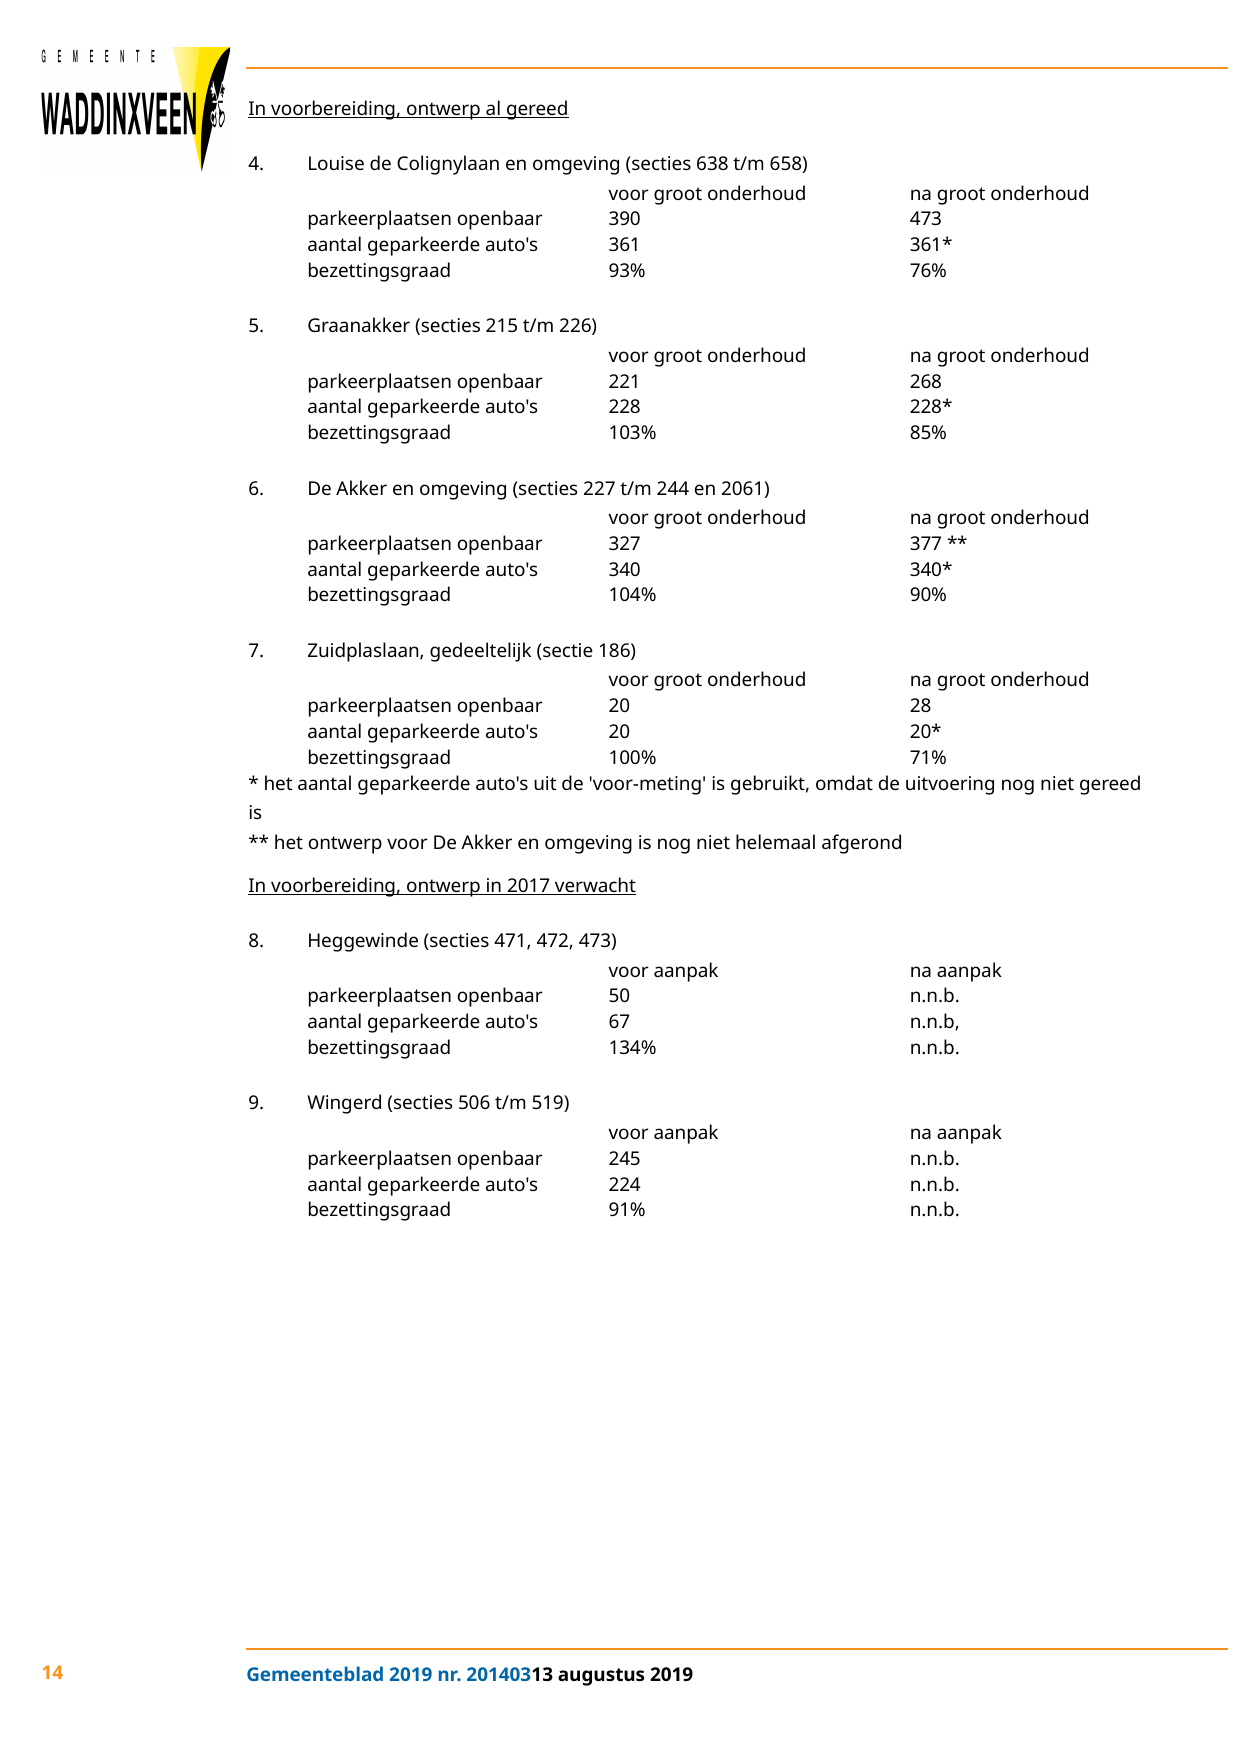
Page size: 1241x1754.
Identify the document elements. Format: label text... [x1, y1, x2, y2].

table_header [307, 342, 608, 368]
table_cell 340 [608, 556, 909, 582]
table_cell 90% [910, 582, 1211, 607]
table_header voor groot onderhoud [608, 504, 909, 530]
table_header na groot onderhoud [910, 180, 1211, 206]
text * het aantal geparkeerde auto's uit de 'voor-meting' is gebruikt, omdat de uitvoering nog niet gereed is [248, 770, 1152, 825]
table_cell 20 [608, 718, 909, 744]
table_header [307, 667, 608, 692]
table_cell 67 [608, 1009, 909, 1034]
table_cell aantal geparkeerde auto's [307, 556, 608, 582]
table_cell aantal geparkeerde auto's [307, 1171, 608, 1196]
table_header voor groot onderhoud [608, 342, 909, 368]
table_cell 134% [608, 1034, 909, 1060]
table_cell 103% [608, 419, 909, 445]
table_cell 100% [608, 744, 909, 769]
table_header [307, 180, 608, 206]
table_cell n.n.b. [910, 1145, 1211, 1171]
table_header voor aanpak [608, 957, 909, 983]
table_cell bezettingsgraad [307, 582, 608, 607]
list De Akker en omgeving (secties 227 t/m 244 en 2061) [248, 475, 1152, 500]
table_cell 224 [608, 1171, 909, 1196]
table_header voor groot onderhoud [608, 667, 909, 692]
table_cell 93% [608, 257, 909, 283]
table_cell bezettingsgraad [307, 257, 608, 283]
table_cell n.n.b. [910, 1034, 1211, 1060]
table_cell 91% [608, 1196, 909, 1222]
table_header [307, 1119, 608, 1145]
table_cell aantal geparkeerde auto's [307, 718, 608, 744]
table_cell bezettingsgraad [307, 744, 608, 769]
table_cell parkeerplaatsen openbaar [307, 530, 608, 556]
table_cell aantal geparkeerde auto's [307, 394, 608, 419]
table_header voor aanpak [608, 1119, 909, 1145]
table_header na aanpak [910, 957, 1211, 983]
table_header [307, 957, 608, 983]
text In voorbereiding, ontwerp in 2017 verwacht [248, 872, 1152, 898]
table_header voor groot onderhoud [608, 180, 909, 206]
table_header na groot onderhoud [910, 342, 1211, 368]
table_header na groot onderhoud [910, 504, 1211, 530]
list Zuidplaslaan, gedeeltelijk (sectie 186) [248, 637, 1152, 663]
table_cell 228 [608, 394, 909, 419]
table_cell 268 [910, 368, 1211, 393]
table_cell 377 ** [910, 530, 1211, 556]
table_cell 104% [608, 582, 909, 607]
table_cell 76% [910, 257, 1211, 283]
table_cell 361 [608, 231, 909, 257]
table_cell n.n.b, [910, 1009, 1211, 1034]
table_header [307, 504, 608, 530]
table_header na groot onderhoud [910, 667, 1211, 692]
table_cell 221 [608, 368, 909, 393]
list Wingerd (secties 506 t/m 519) [248, 1089, 1152, 1115]
table_cell n.n.b. [910, 983, 1211, 1008]
table_cell bezettingsgraad [307, 1196, 608, 1222]
table_cell 327 [608, 530, 909, 556]
table_cell 20* [910, 718, 1211, 744]
table_cell 390 [608, 206, 909, 231]
table_cell aantal geparkeerde auto's [307, 1009, 608, 1034]
table_cell 20 [608, 693, 909, 718]
table_cell 71% [910, 744, 1211, 769]
table_cell 228* [910, 394, 1211, 419]
table_cell 340* [910, 556, 1211, 582]
table_cell 473 [910, 206, 1211, 231]
table_cell 50 [608, 983, 909, 1008]
table_cell n.n.b. [910, 1171, 1211, 1196]
table_cell parkeerplaatsen openbaar [307, 983, 608, 1008]
table_cell 361* [910, 231, 1211, 257]
table_cell parkeerplaatsen openbaar [307, 368, 608, 393]
table_cell aantal geparkeerde auto's [307, 231, 608, 257]
table_cell parkeerplaatsen openbaar [307, 206, 608, 231]
table_header na aanpak [910, 1119, 1211, 1145]
table_cell parkeerplaatsen openbaar [307, 1145, 608, 1171]
text ** het ontwerp voor De Akker en omgeving is nog niet helemaal afgerond [248, 829, 1152, 854]
table_cell 245 [608, 1145, 909, 1171]
text In voorbereiding, ontwerp al gereed [248, 95, 1152, 121]
table_cell 28 [910, 693, 1211, 718]
list Heggewinde (secties 471, 472, 473) [248, 927, 1152, 953]
table_cell bezettingsgraad [307, 419, 608, 445]
table_cell parkeerplaatsen openbaar [307, 693, 608, 718]
table_cell n.n.b. [910, 1196, 1211, 1222]
table_cell 85% [910, 419, 1211, 445]
table_cell bezettingsgraad [307, 1034, 608, 1060]
picture [41, 47, 231, 172]
list Graanakker (secties 215 t/m 226) [248, 312, 1152, 338]
list Louise de Colignylaan en omgeving (secties 638 t/m 658) [248, 150, 1152, 176]
